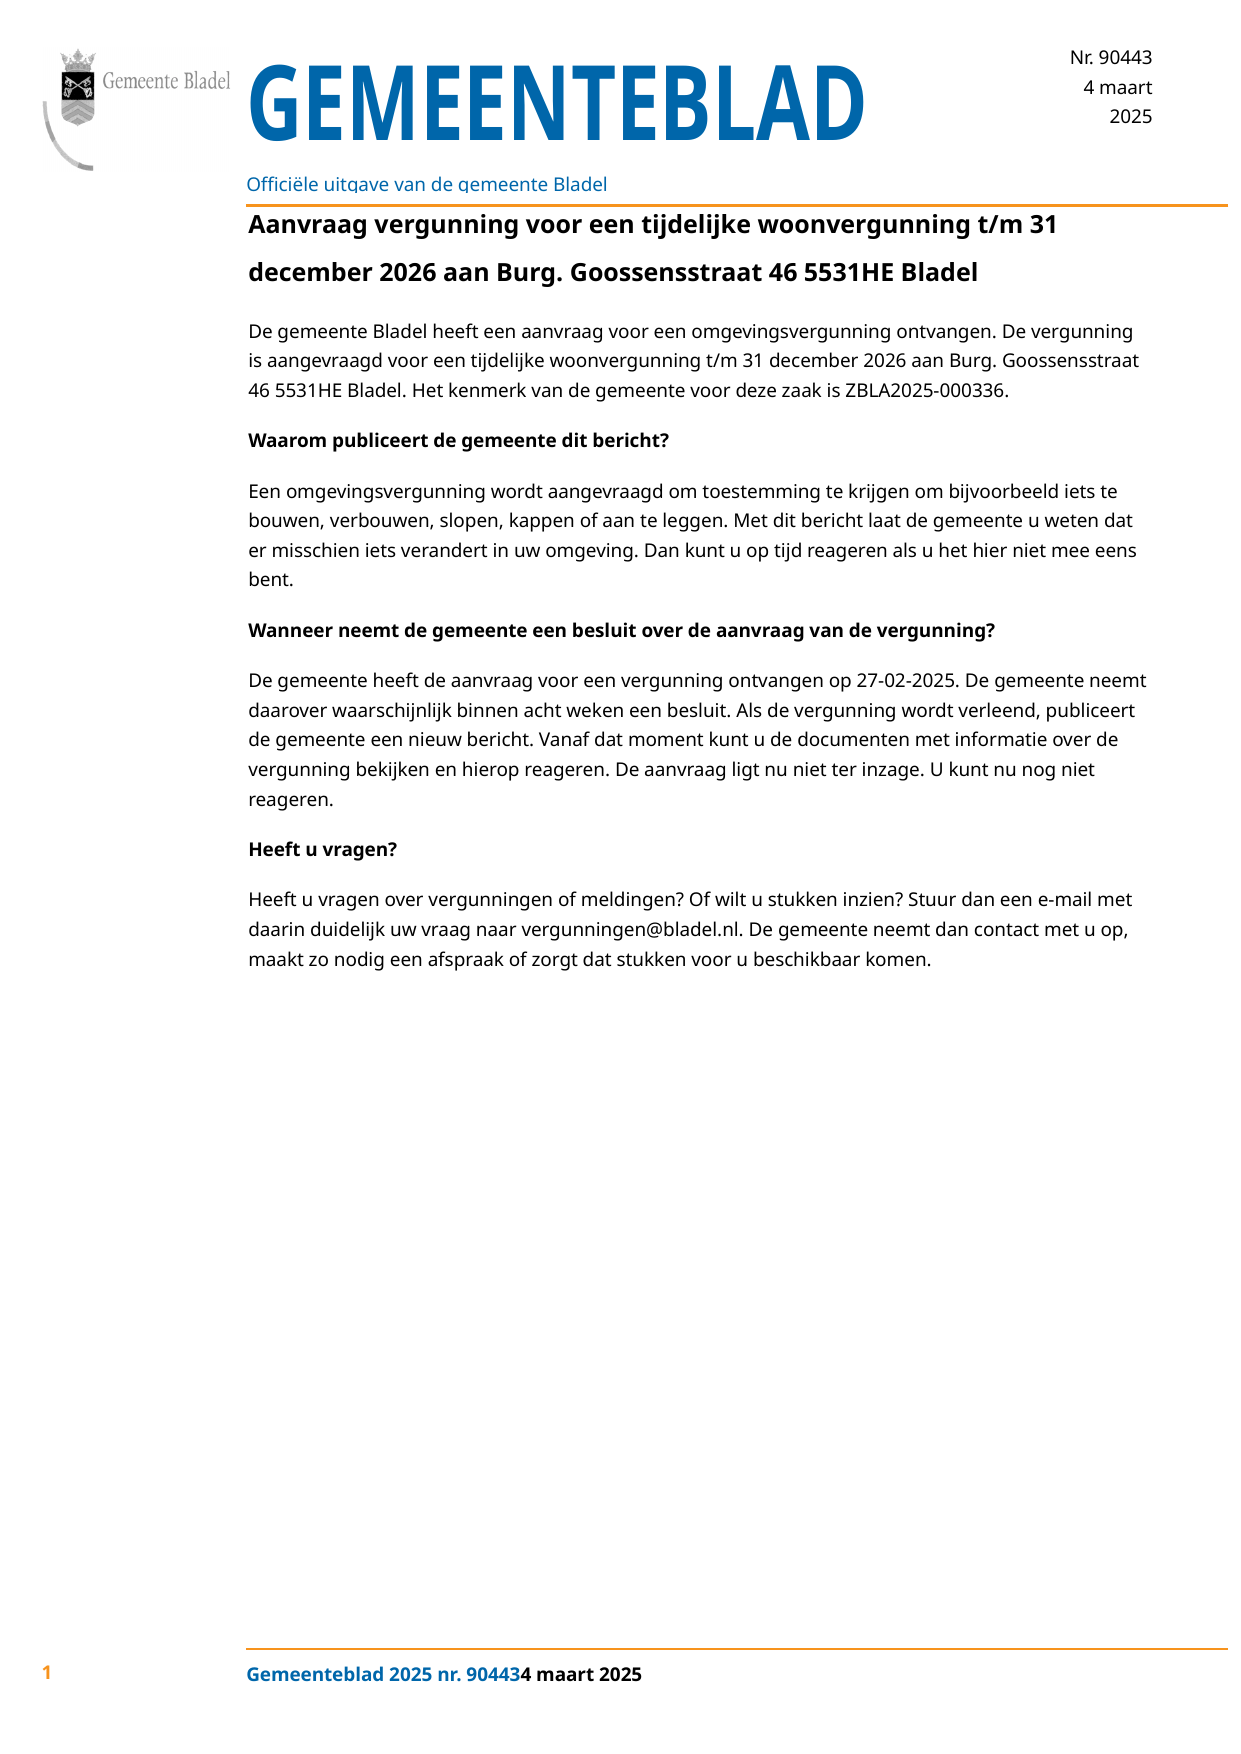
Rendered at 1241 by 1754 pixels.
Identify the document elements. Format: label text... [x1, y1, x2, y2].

picture [41, 47, 231, 172]
text Een omgevingsvergunning wordt aangevraagd om toestemming te krijgen om bijvoorbeeld iets te bouwen, verbouwen, slopen, kappen of aan te leggen. Met dit bericht laat de gemeente u weten dat er misschien iets verandert in uw omgeving. Dan kunt u op tijd reageren als u het hier niet mee eens bent. [248, 478, 1152, 592]
text Heeft u vragen over vergunningen of meldingen? Of wilt u stukken inzien? Stuur dan een e-mail met daarin duidelijk uw vraag naar vergunningen@bladel.nl. De gemeente neemt dan contact met u op, maakt zo nodig een afspraak of zorgt dat stukken voor u beschikbaar komen. [248, 887, 1152, 972]
text Heeft u vragen? [248, 836, 1152, 862]
text Aanvraag vergunning voor een tijdelijke woonvergunning t/m 31 december 2026 aan Burg. Goossensstraat 46 5531HE Bladel [248, 207, 1152, 288]
text Waarom publiceert de gemeente dit bericht? [248, 427, 1152, 453]
text De gemeente Bladel heeft een aanvraag voor een omgevingsvergunning ontvangen. De vergunning is aangevraagd voor een tijdelijke woonvergunning t/m 31 december 2026 aan Burg. Goossensstraat 46 5531HE Bladel. Het kenmerk van de gemeente voor deze zaak is ZBLA2025-000336. [248, 318, 1152, 403]
text De gemeente heeft de aanvraag voor een vergunning ontvangen op 27-02-2025. De gemeente neemt daarover waarschijnlijk binnen acht weken een besluit. Als de vergunning wordt verleend, publiceert de gemeente een nieuw bericht. Vanaf dat moment kunt u de documenten met informatie over de vergunning bekijken en hierop reageren. De aanvraag ligt nu niet ter inzage. U kunt nu nog niet reageren. [248, 667, 1152, 812]
text Wanneer neemt de gemeente een besluit over de aanvraag van de vergunning? [248, 617, 1152, 643]
